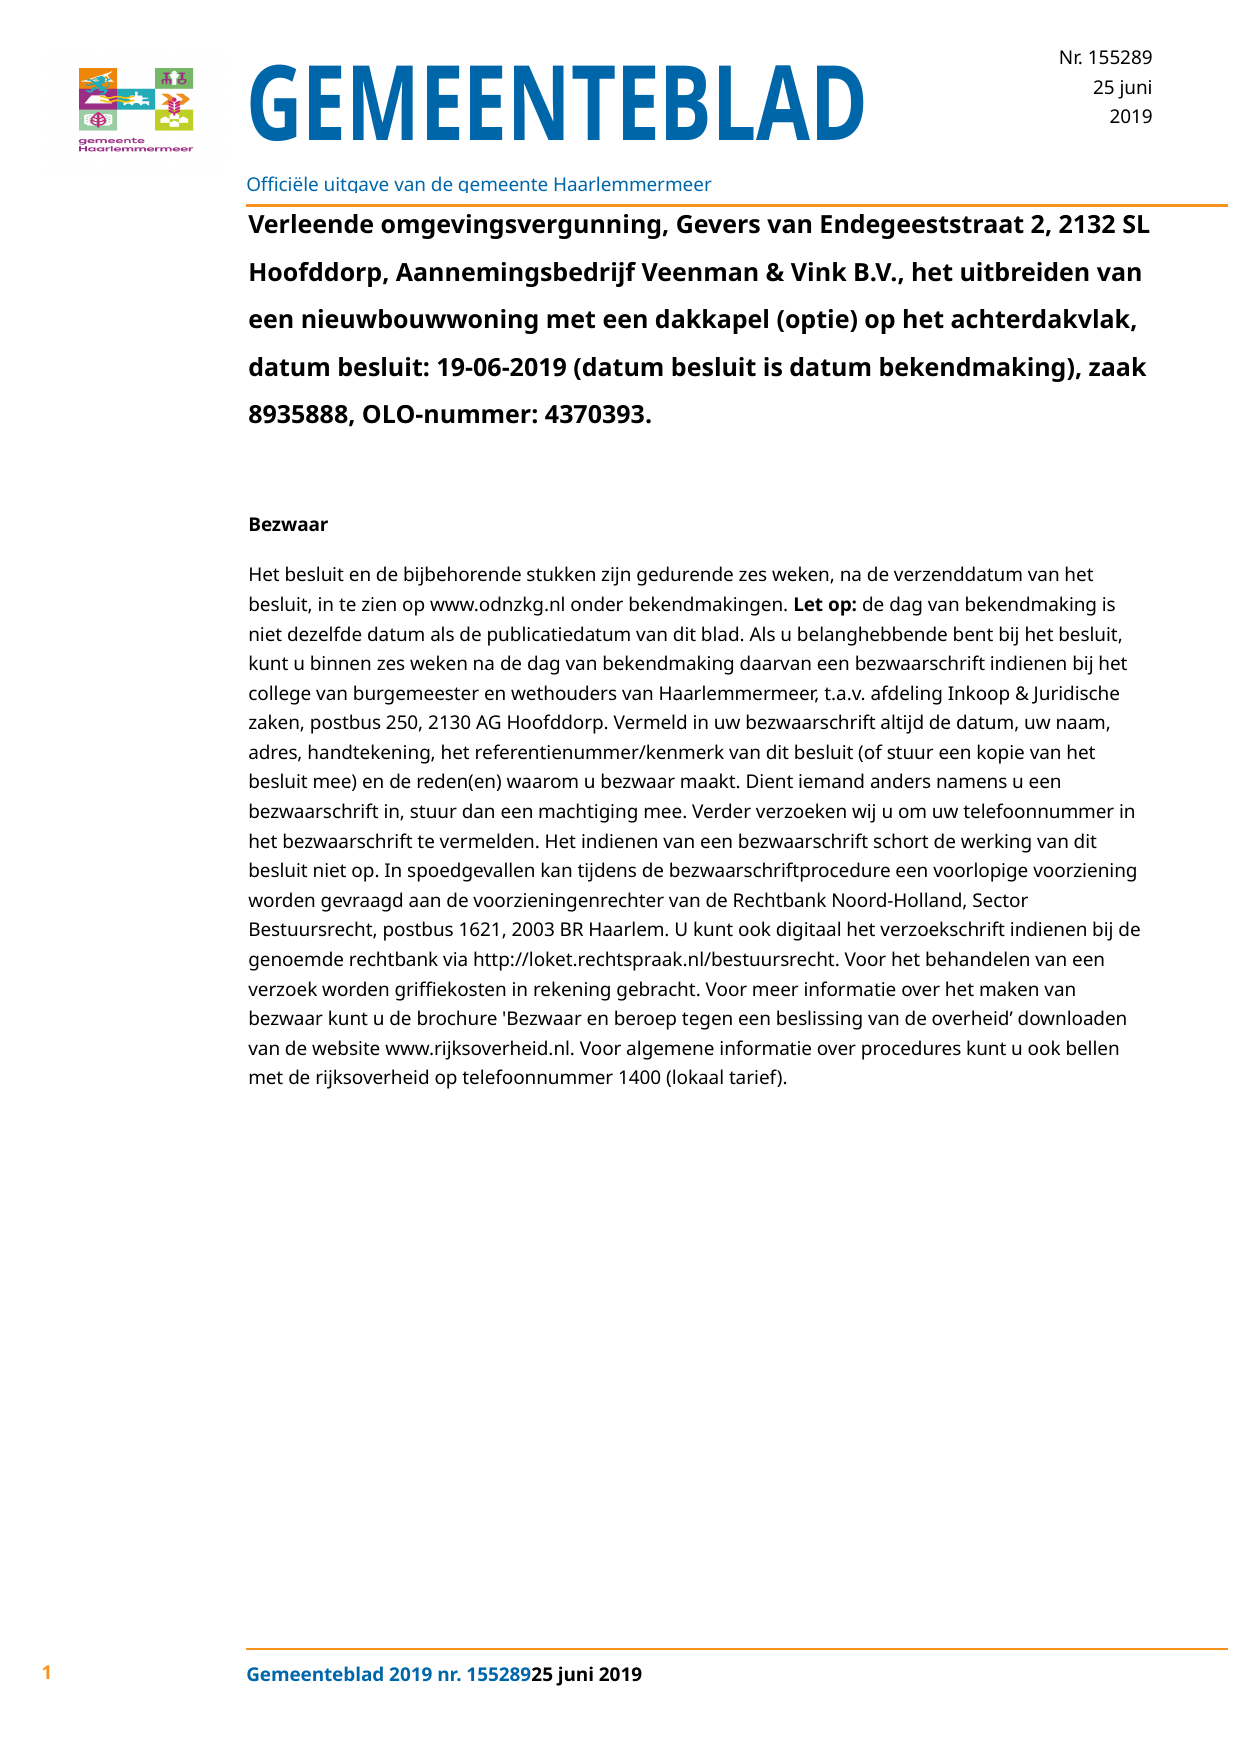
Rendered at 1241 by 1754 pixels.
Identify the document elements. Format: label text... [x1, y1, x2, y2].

picture [41, 47, 231, 172]
text Verleende omgevingsvergunning, Gevers van Endegeeststraat 2, 2132 SL Hoofddorp, Aannemingsbedrijf Veenman & Vink B.V., het uitbreiden van een nieuwbouwwoning met een dakkapel (optie) op het achterdakvlak, datum besluit: 19-06-2019 (datum besluit is datum bekendmaking), zaak 8935888, OLO-nummer: 4370393. [248, 207, 1152, 431]
text Het besluit en de bijbehorende stukken zijn gedurende zes weken, na de verzenddatum van het besluit, in te zien op www.odnzkg.nl onder bekendmakingen. Let op: de dag van bekendmaking is niet dezelfde datum als de publicatiedatum van dit blad. Als u belanghebbende bent bij het besluit, kunt u binnen zes weken na de dag van bekendmaking daarvan een bezwaarschrift indienen bij het college van burgemeester en wethouders van Haarlemmermeer, t.a.v. afdeling Inkoop & Juridische zaken, postbus 250, 2130 AG Hoofddorp. Vermeld in uw bezwaarschrift altijd de datum, uw naam, adres, handtekening, het referentienummer/kenmerk van dit besluit (of stuur een kopie van het besluit mee) en de reden(en) waarom u bezwaar maakt. Dient iemand anders namens u een bezwaarschrift in, stuur dan een machtiging mee. Verder verzoeken wij u om uw telefoonnummer in het bezwaarschrift te vermelden. Het indienen van een bezwaarschrift schort de werking van dit besluit niet op. In spoedgevallen kan tijdens de bezwaarschriftprocedure een voorlopige voorziening worden gevraagd aan de voorzieningenrechter van de Rechtbank Noord-Holland, Sector Bestuursrecht, postbus 1621, 2003 BR Haarlem. U kunt ook digitaal het verzoekschrift indienen bij de genoemde rechtbank via http://loket.rechtspraak.nl/bestuursrecht. Voor het behandelen van een verzoek worden griffiekosten in rekening gebracht. Voor meer informatie over het maken van bezwaar kunt u de brochure 'Bezwaar en beroep tegen een beslissing van de overheid’ downloaden van de website www.rijksoverheid.nl. Voor algemene informatie over procedures kunt u ook bellen met de rijksoverheid op telefoonnummer 1400 (lokaal tarief). [248, 562, 1152, 1090]
text Bezwaar [248, 511, 1152, 537]
